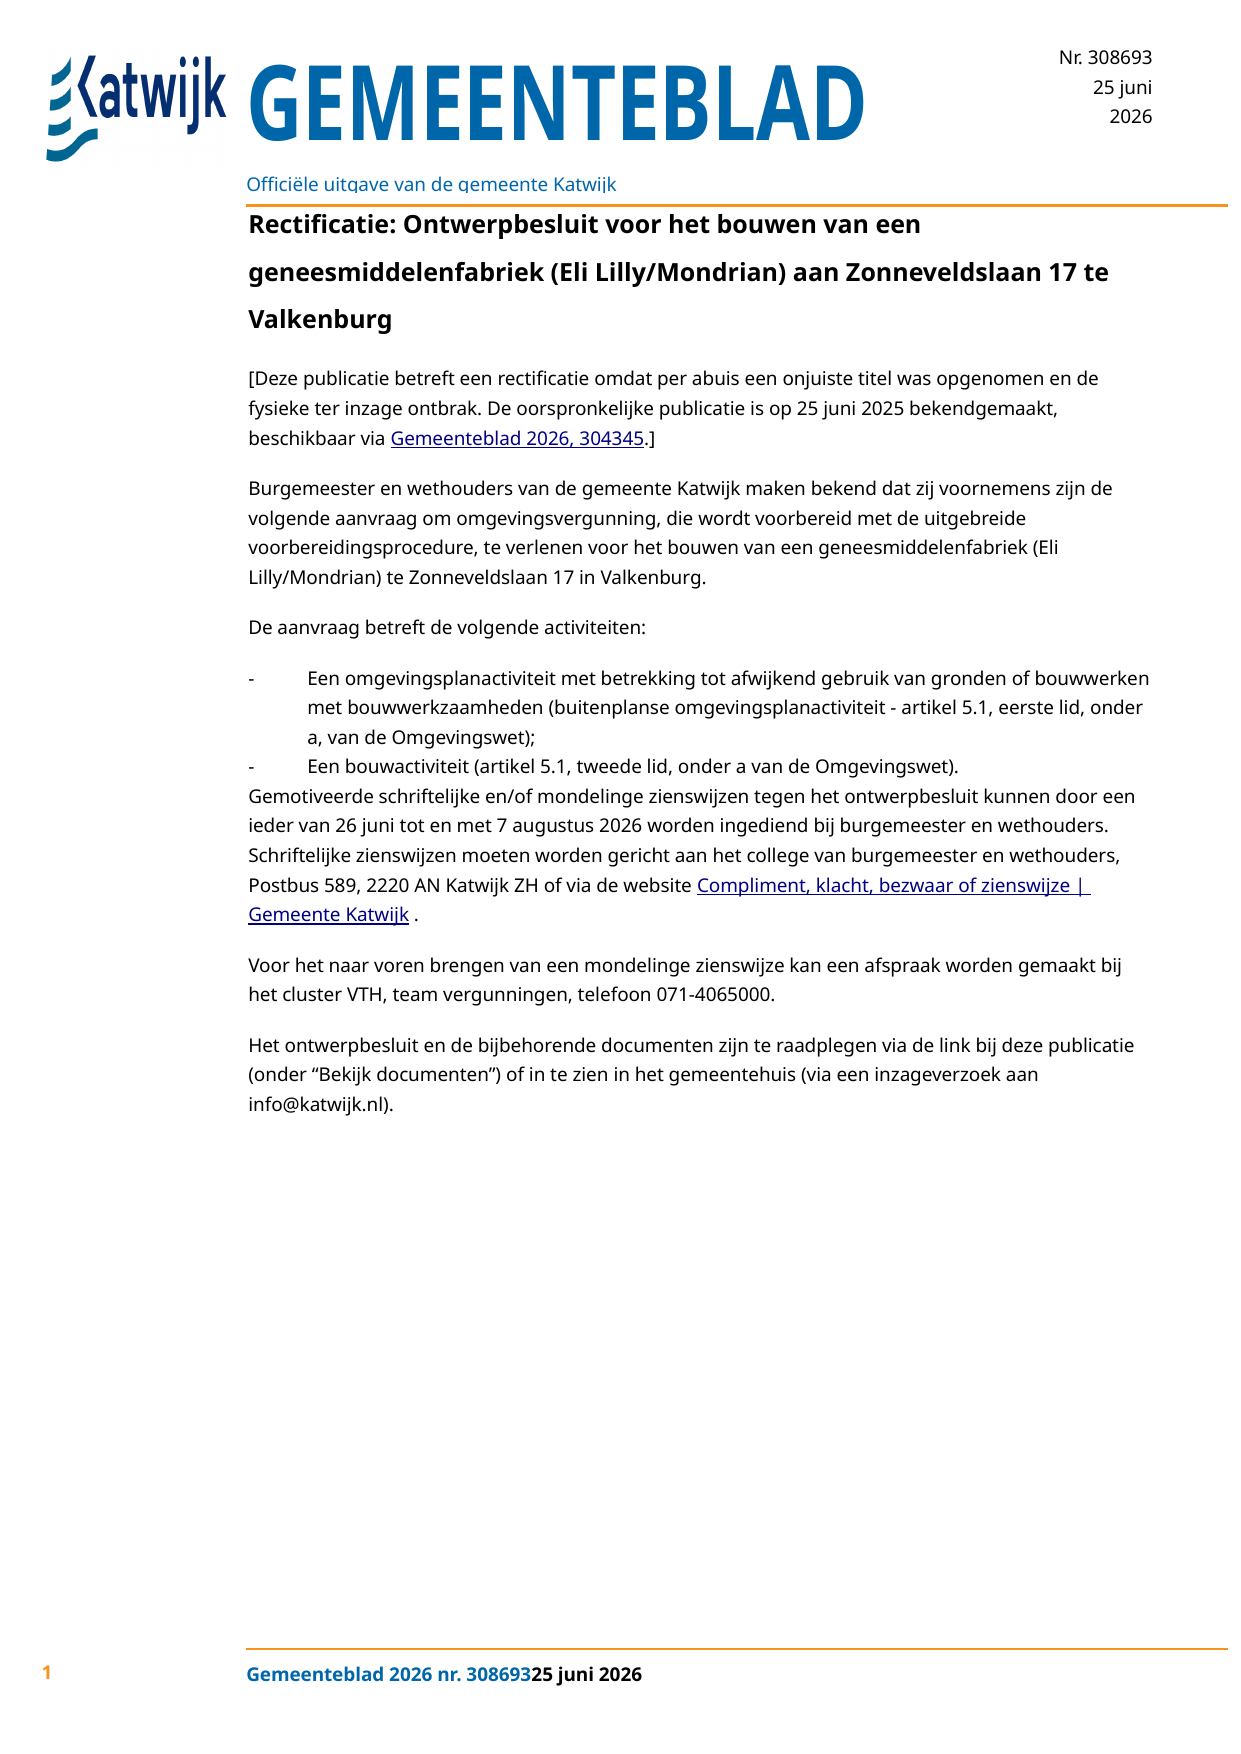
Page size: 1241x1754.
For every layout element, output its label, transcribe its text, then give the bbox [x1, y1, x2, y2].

text Het ontwerpbesluit en de bijbehorende documenten zijn te raadplegen via de link bij deze publicatie (onder “Bekijk documenten”) of in te zien in het gemeentehuis (via een inzageverzoek aan info@katwijk.nl). [248, 1032, 1152, 1117]
text De aanvraag betreft de volgende activiteiten: [248, 614, 1152, 640]
text Gemotiveerde schriftelijke en/of mondelinge zienswijzen tegen het ontwerpbesluit kunnen door een ieder van 26 juni tot en met 7 augustus 2026 worden ingediend bij burgemeester en wethouders. Schriftelijke zienswijzen moeten worden gericht aan het college van burgemeester en wethouders, Postbus 589, 2220 AN Katwijk ZH of via de website Compliment, klacht, bezwaar of zienswijze | Gemeente Katwijk . [248, 783, 1152, 927]
text Voor het naar voren brengen van een mondelinge zienswijze kan een afspraak worden gemaakt bij het cluster VTH, team vergunningen, telefoon 071-4065000. [248, 952, 1152, 1007]
text Burgemeester en wethouders van de gemeente Katwijk maken bekend dat zij voornemens zijn de volgende aanvraag om omgevingsvergunning, die wordt voorbereid met de uitgebreide voorbereidingsprocedure, te verlenen voor het bouwen van een geneesmiddelenfabriek (Eli Lilly/Mondrian) te Zonneveldslaan 17 in Valkenburg. [248, 475, 1152, 589]
text Rectificatie: Ontwerpbesluit voor het bouwen van een geneesmiddelenfabriek (Eli Lilly/Mondrian) aan Zonneveldslaan 17 te Valkenburg [248, 207, 1152, 336]
picture [41, 47, 231, 172]
list Een omgevingsplanactiviteit met betrekking tot afwijkend gebruik van gronden of bouwwerken met bouwwerkzaamheden (buitenplanse omgevingsplanactiviteit - artikel 5.1, eerste lid, onder a, van de Omgevingswet); [248, 665, 1152, 749]
text [Deze publicatie betreft een rectificatie omdat per abuis een onjuiste titel was opgenomen en de fysieke ter inzage ontbrak. De oorspronkelijke publicatie is op 25 juni 2025 bekendgemaakt, beschikbaar via Gemeenteblad 2026, 304345.] [248, 366, 1152, 450]
list Een bouwactiviteit (artikel 5.1, tweede lid, onder a van de Omgevingswet). [248, 753, 1152, 779]
